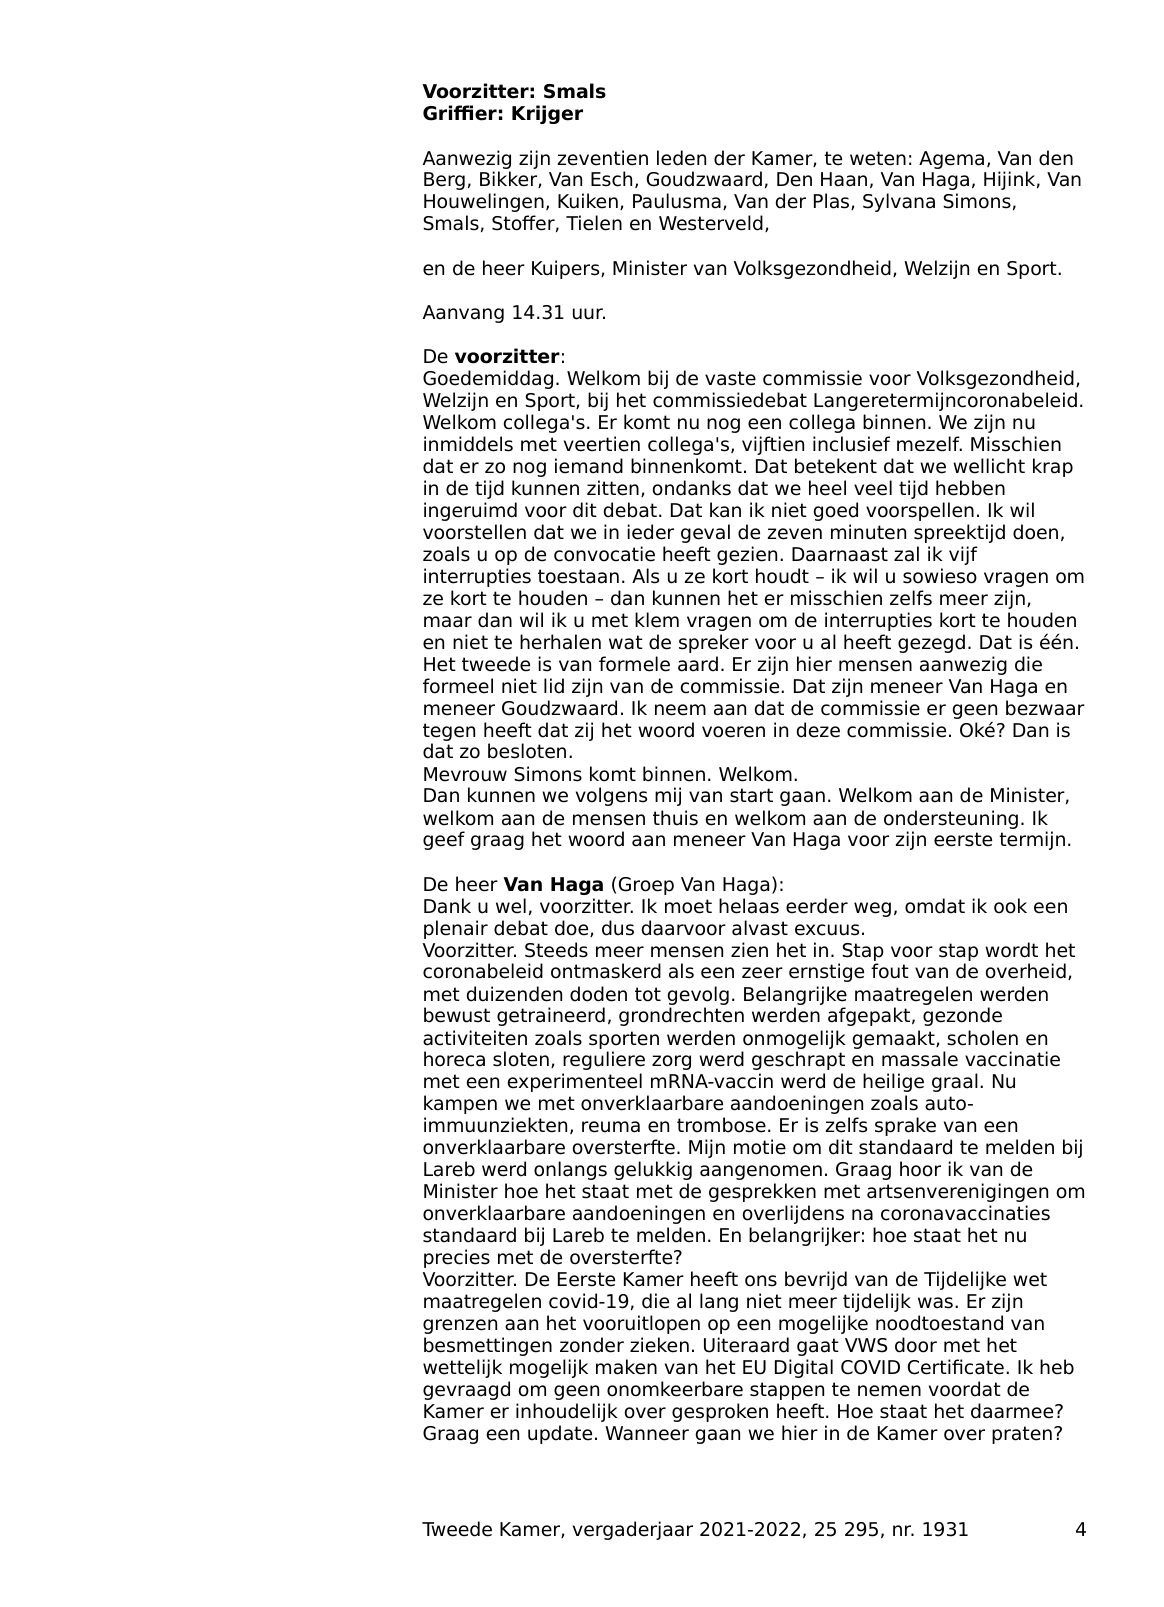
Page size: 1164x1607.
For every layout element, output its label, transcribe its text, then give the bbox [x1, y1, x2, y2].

text Voorzitter. De Eerste Kamer heeft ons bevrijd van de Tijdelijke wet maatregelen covid-19, die al lang niet meer tijdelijk was. Er zijn grenzen aan het vooruitlopen op een mogelijke noodtoestand van besmettingen zonder zieken. Uiteraard gaat VWS door met het wettelijk mogelijk maken van het EU Digital COVID Certificate. Ik heb gevraagd om geen onomkeerbare stappen te nemen voordat de Kamer er inhoudelijk over gesproken heeft. Hoe staat het daarmee? Graag een update. Wanneer gaan we hier in de Kamer over praten? [422, 1269, 1087, 1445]
text Aanwezig zijn zeventien leden der Kamer, te weten: Agema, Van den Berg, Bikker, Van Esch, Goudzwaard, Den Haan, Van Haga, Hijink, Van Houwelingen, Kuiken, Paulusma, Van der Plas, Sylvana Simons, Smals, Stoffer, Tielen en Westerveld, [422, 147, 1087, 235]
text en de heer Kuipers, Minister van Volksgezondheid, Welzijn en Sport. [422, 257, 1087, 279]
text Het tweede is van formele aard. Er zijn hier mensen aanwezig die formeel niet lid zijn van de commissie. Dat zijn meneer Van Haga en meneer Goudzwaard. Ik neem aan dat de commissie er geen bezwaar tegen heeft dat zij het woord voeren in deze commissie. Oké? Dan is dat zo besloten. [422, 653, 1087, 763]
text Dan kunnen we volgens mij van start gaan. Welkom aan de Minister, welkom aan de mensen thuis en welkom aan de ondersteuning. Ik geef graag het woord aan meneer Van Haga voor zijn eerste termijn. [422, 785, 1087, 851]
text Voorzitter. Steeds meer mensen zien het in. Stap voor stap wordt het coronabeleid ontmaskerd als een zeer ernstige fout van de overheid, met duizenden doden tot gevolg. Belangrijke maatregelen werden bewust getraineerd, grondrechten werden afgepakt, gezonde activiteiten zoals sporten werden onmogelijk gemaakt, scholen en horeca sloten, reguliere zorg werd geschrapt en massale vaccinatie met een experimenteel mRNA-vaccin werd de heilige graal. Nu kampen we met onverklaarbare aandoeningen zoals auto-immuunziekten, reuma en trombose. Er is zelfs sprake van een onverklaarbare oversterfte. Mijn motie om dit standaard te melden bij Lareb werd onlangs gelukkig aangenomen. Graag hoor ik van de Minister hoe het staat met de gesprekken met artsenverenigingen om onverklaarbare aandoeningen en overlijdens na coronavaccinaties standaard bij Lareb te melden. En belangrijker: hoe staat het nu precies met de oversterfte? [422, 939, 1087, 1269]
text Mevrouw Simons komt binnen. Welkom. [422, 763, 1087, 785]
text De heer Van Haga (Groep Van Haga): [422, 873, 1087, 896]
text Dank u wel, voorzitter. Ik moet helaas eerder weg, omdat ik ook een plenair debat doe, dus daarvoor alvast excuus. [422, 896, 1087, 939]
text Griffier: Krijger [422, 103, 1087, 125]
text De voorzitter: [422, 346, 1087, 368]
text Voorzitter: Smals [422, 81, 1087, 103]
text Aanvang 14.31 uur. [422, 302, 1087, 324]
text Goedemiddag. Welkom bij de vaste commissie voor Volksgezondheid, Welzijn en Sport, bij het commissiedebat Langeretermijncoronabeleid. Welkom collega's. Er komt nu nog een collega binnen. We zijn nu inmiddels met veertien collega's, vijftien inclusief mezelf. Misschien dat er zo nog iemand binnenkomt. Dat betekent dat we wellicht krap in de tijd kunnen zitten, ondanks dat we heel veel tijd hebben ingeruimd voor dit debat. Dat kan ik niet goed voorspellen. Ik wil voorstellen dat we in ieder geval de zeven minuten spreektijd doen, zoals u op de convocatie heeft gezien. Daarnaast zal ik vijf interrupties toestaan. Als u ze kort houdt – ik wil u sowieso vragen om ze kort te houden – dan kunnen het er misschien zelfs meer zijn, maar dan wil ik u met klem vragen om de interrupties kort te houden en niet te herhalen wat de spreker voor u al heeft gezegd. Dat is één. [422, 368, 1087, 653]
